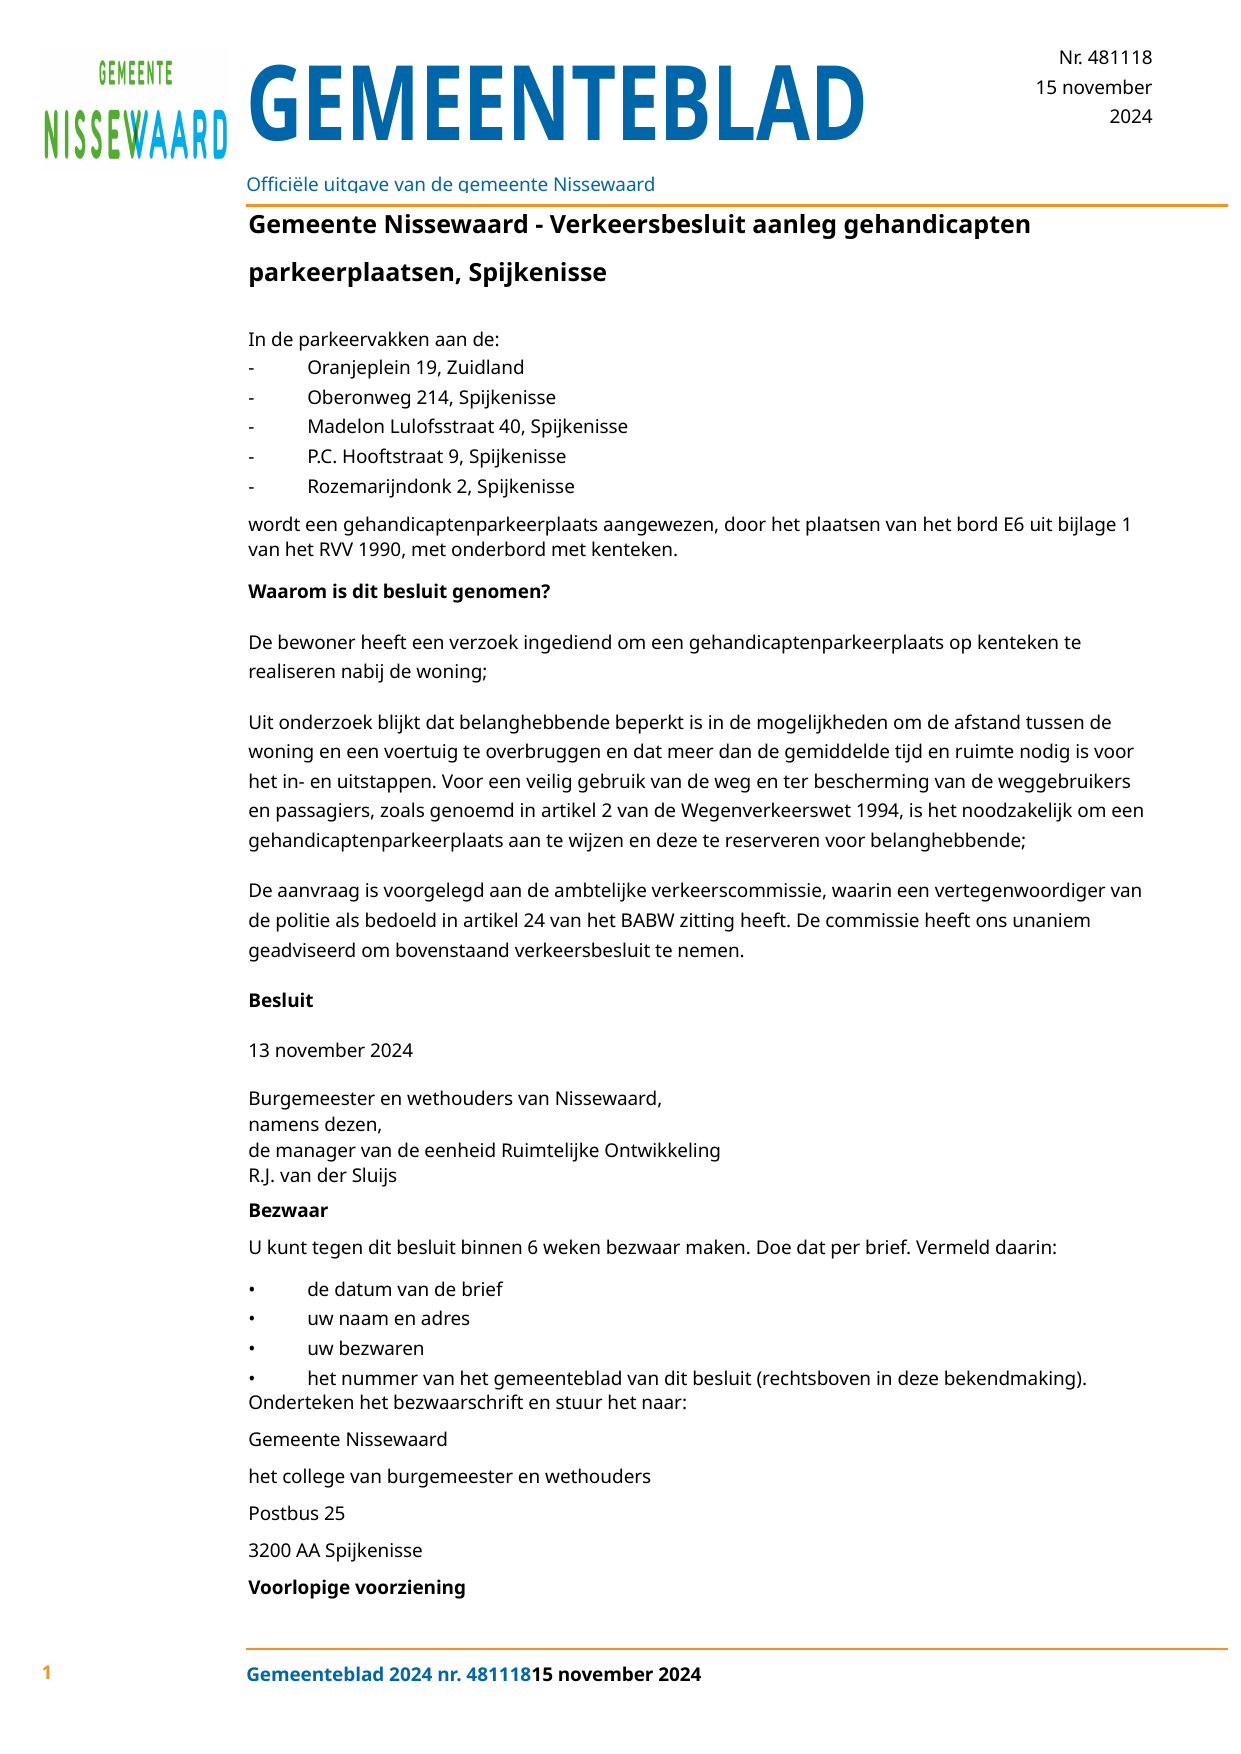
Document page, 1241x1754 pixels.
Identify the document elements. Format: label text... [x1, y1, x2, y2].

text Gemeente Nissewaard - Verkeersbesluit aanleg gehandicapten parkeerplaatsen, Spijkenisse [248, 207, 1152, 288]
text Bezwaar [248, 1202, 1152, 1221]
text Gemeente Nissewaard [248, 1431, 1152, 1451]
picture [41, 47, 231, 172]
text Onderteken het bezwaarschrift en stuur het naar: [248, 1394, 1152, 1414]
text de manager van de eenheid Ruimtelijke Ontwikkeling [248, 1137, 1152, 1163]
text Besluit [248, 987, 1152, 1013]
list uw bezwaren [248, 1335, 1152, 1361]
text De bewoner heeft een verzoek ingediend om een gehandicaptenparkeerplaats op kenteken te realiseren nabij de woning; [248, 629, 1152, 684]
list Rozemarijndonk 2, Spijkenisse [248, 473, 1152, 499]
text U kunt tegen dit besluit binnen 6 weken bezwaar maken. Doe dat per brief. Vermeld daarin: [248, 1239, 1152, 1258]
text R.J. van der Sluijs [248, 1163, 1152, 1188]
list Madelon Lulofsstraat 40, Spijkenisse [248, 414, 1152, 439]
text namens dezen, [248, 1111, 1152, 1137]
text Burgemeester en wethouders van Nissewaard, [248, 1086, 1152, 1111]
text wordt een gehandicaptenparkeerplaats aangewezen, door het plaatsen van het bord E6 uit bijlage 1 van het RVV 1990, met onderbord met kenteken. [248, 511, 1152, 562]
text 13 november 2024 [248, 1038, 1152, 1063]
text Waarom is dit besluit genomen? [248, 578, 1152, 604]
text In de parkeervakken aan de: [248, 326, 1152, 352]
list Oranjeplein 19, Zuidland [248, 354, 1152, 380]
list Oberonweg 214, Spijkenisse [248, 384, 1152, 410]
text Uit onderzoek blijkt dat belanghebbende beperkt is in de mogelijkheden om de afstand tussen de woning en een voertuig te overbruggen en dat meer dan de gemiddelde tijd en ruimte nodig is voor het in- en uitstappen. Voor een veilig gebruik van de weg en ter bescherming van de weggebruikers en passagiers, zoals genoemd in artikel 2 van de Wegenverkeerswet 1994, is het noodzakelijk om een gehandicaptenparkeerplaats aan te wijzen en deze te reserveren voor belanghebbende; [248, 709, 1152, 853]
text Postbus 25 [248, 1505, 1152, 1524]
list uw naam en adres [248, 1306, 1152, 1331]
text Voorlopige voorziening [248, 1579, 1152, 1598]
text het college van burgemeester en wethouders [248, 1468, 1152, 1488]
text De aanvraag is voorgelegd aan de ambtelijke verkeerscommissie, waarin een vertegenwoordiger van de politie als bedoeld in artikel 24 van het BABW zitting heeft. De commissie heeft ons unaniem geadviseerd om bovenstaand verkeersbesluit te nemen. [248, 878, 1152, 963]
list het nummer van het gemeenteblad van dit besluit (rechtsboven in deze bekendmaking). [248, 1365, 1152, 1391]
list P.C. Hooftstraat 9, Spijkenisse [248, 443, 1152, 469]
text 3200 AA Spijkenisse [248, 1542, 1152, 1562]
list de datum van de brief [248, 1276, 1152, 1302]
